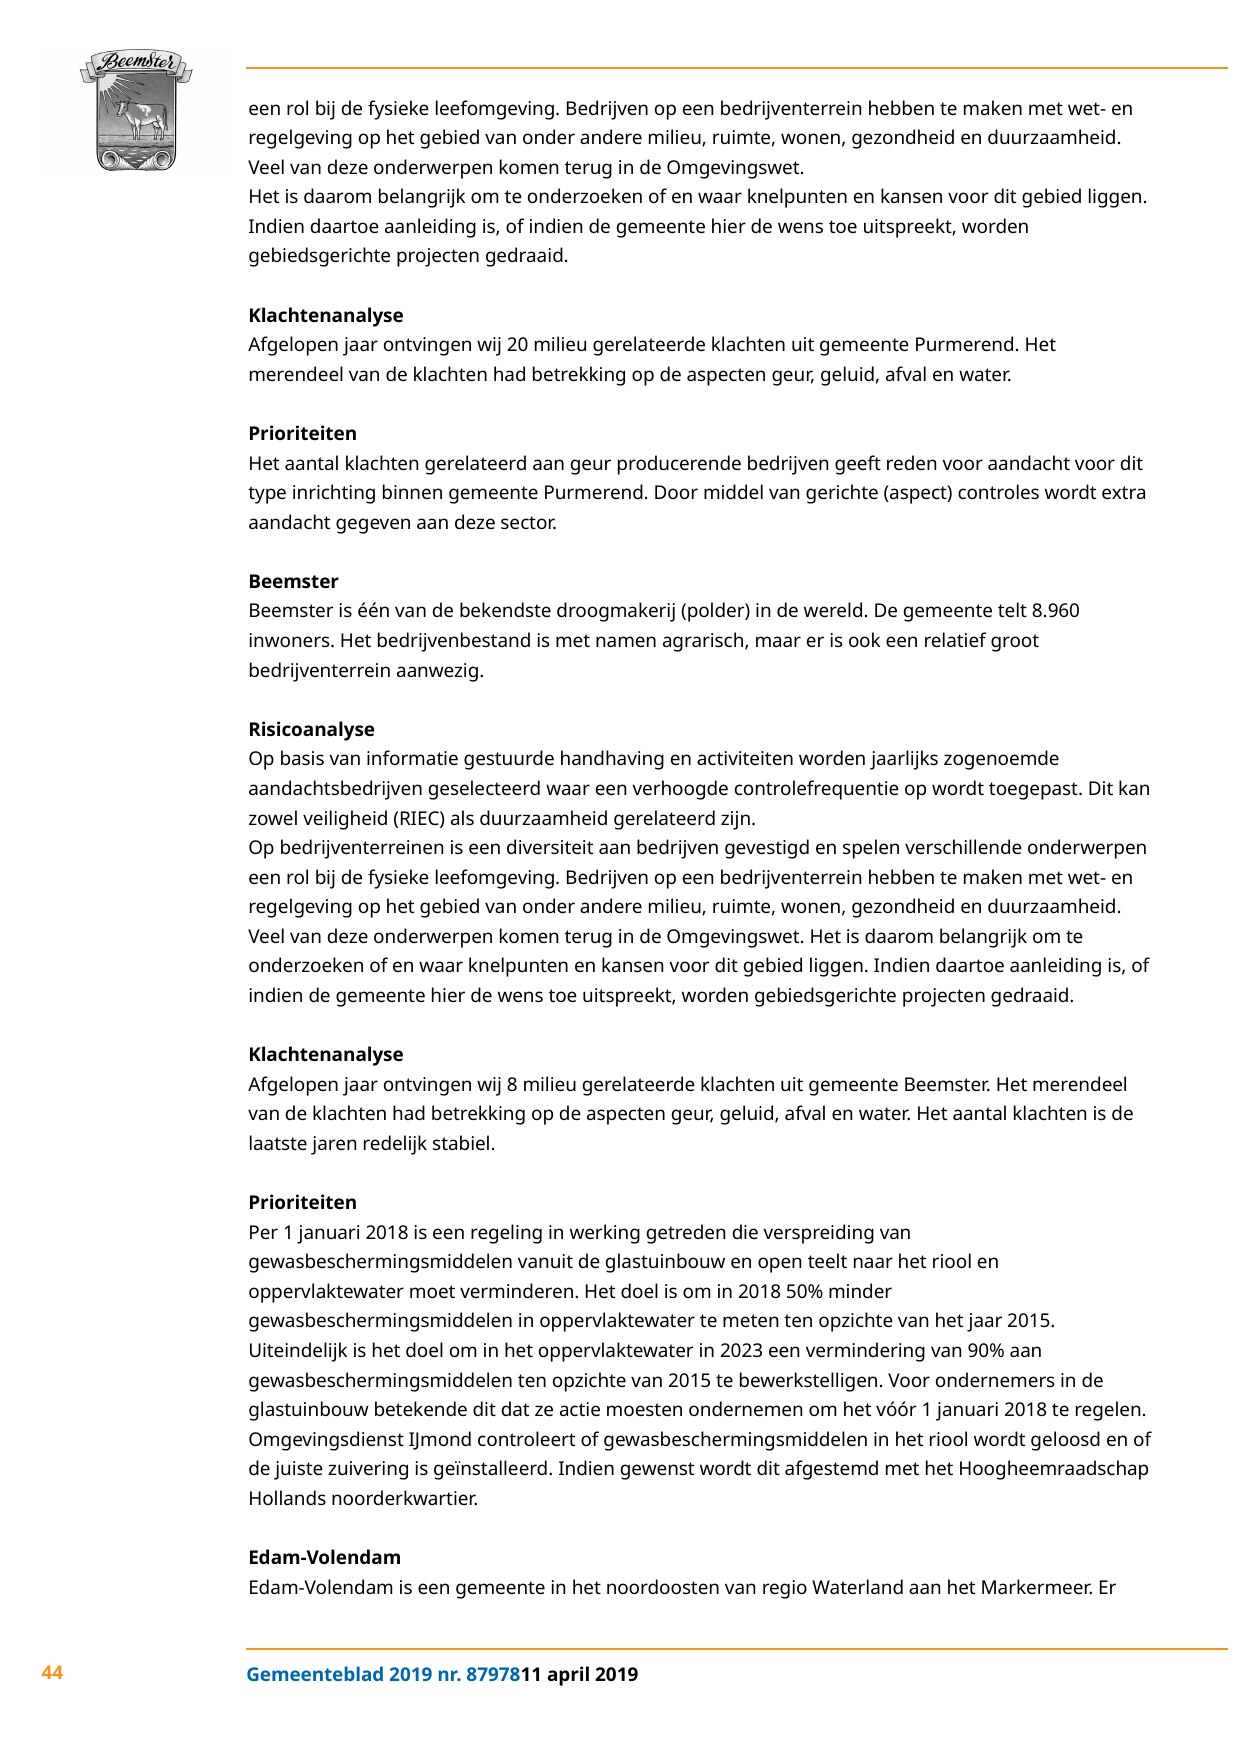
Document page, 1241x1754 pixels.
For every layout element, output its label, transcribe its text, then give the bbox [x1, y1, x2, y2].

text Per 1 januari 2018 is een regeling in werking getreden die verspreiding van gewasbeschermingsmiddelen vanuit de glastuinbouw en open teelt naar het riool en oppervlaktewater moet verminderen. Het doel is om in 2018 50% minder gewasbeschermingsmiddelen in oppervlaktewater te meten ten opzichte van het jaar 2015. Uiteindelijk is het doel om in het oppervlaktewater in 2023 een vermindering van 90% aan gewasbeschermingsmiddelen ten opzichte van 2015 te bewerkstelligen. Voor ondernemers in de glastuinbouw betekende dit dat ze actie moesten ondernemen om het vóór 1 januari 2018 te regelen. [248, 1219, 1152, 1422]
text Afgelopen jaar ontvingen wij 20 milieu gerelateerde klachten uit gemeente Purmerend. Het merendeel van de klachten had betrekking op de aspecten geur, geluid, afval en water. [248, 331, 1152, 387]
text Omgevingsdienst IJmond controleert of gewasbeschermingsmiddelen in het riool wordt geloosd en of de juiste zuivering is geïnstalleerd. Indien gewenst wordt dit afgestemd met het Hoogheemraadschap Hollands noorderkwartier. [248, 1426, 1152, 1511]
text Op basis van informatie gestuurde handhaving en activiteiten worden jaarlijks zogenoemde aandachtsbedrijven geselecteerd waar een verhoogde controlefrequentie op wordt toegepast. Dit kan zowel veiligheid (RIEC) als duurzaamheid gerelateerd zijn. [248, 746, 1152, 831]
text Beemster is één van de bekendste droogmakerij (polder) in de wereld. De gemeente telt 8.960 inwoners. Het bedrijvenbestand is met namen agrarisch, maar er is ook een relatief groot bedrijventerrein aanwezig. [248, 598, 1152, 683]
text Het is daarom belangrijk om te onderzoeken of en waar knelpunten en kansen voor dit gebied liggen. Indien daartoe aanleiding is, of indien de gemeente hier de wens toe uitspreekt, worden gebiedsgerichte projecten gedraaid. [248, 183, 1152, 268]
text Prioriteiten [248, 1189, 1152, 1215]
text Prioriteiten [248, 420, 1152, 446]
text Klachtenanalyse [248, 302, 1152, 328]
text Klachtenanalyse [248, 1041, 1152, 1067]
text Edam-Volendam is een gemeente in het noordoosten van regio Waterland aan het Markermeer. Er [248, 1574, 1152, 1600]
picture [41, 47, 231, 172]
text Edam-Volendam [248, 1544, 1152, 1570]
text Het aantal klachten gerelateerd aan geur producerende bedrijven geeft reden voor aandacht voor dit type inrichting binnen gemeente Purmerend. Door middel van gerichte (aspect) controles wordt extra aandacht gegeven aan deze sector. [248, 450, 1152, 535]
text Afgelopen jaar ontvingen wij 8 milieu gerelateerde klachten uit gemeente Beemster. Het merendeel van de klachten had betrekking op de aspecten geur, geluid, afval en water. Het aantal klachten is de laatste jaren redelijk stabiel. [248, 1071, 1152, 1156]
text Op bedrijventerreinen is een diversiteit aan bedrijven gevestigd en spelen verschillende onderwerpen een rol bij de fysieke leefomgeving. Bedrijven op een bedrijventerrein hebben te maken met wet- en regelgeving op het gebied van onder andere milieu, ruimte, wonen, gezondheid en duurzaamheid. Veel van deze onderwerpen komen terug in de Omgevingswet. Het is daarom belangrijk om te onderzoeken of en waar knelpunten en kansen voor dit gebied liggen. Indien daartoe aanleiding is, of indien de gemeente hier de wens toe uitspreekt, worden gebiedsgerichte projecten gedraaid. [248, 834, 1152, 1008]
text Risicoanalyse [248, 716, 1152, 742]
text Beemster [248, 568, 1152, 594]
text een rol bij de fysieke leefomgeving. Bedrijven op een bedrijventerrein hebben te maken met wet- en regelgeving op het gebied van onder andere milieu, ruimte, wonen, gezondheid en duurzaamheid. Veel van deze onderwerpen komen terug in de Omgevingswet. [248, 95, 1152, 180]
